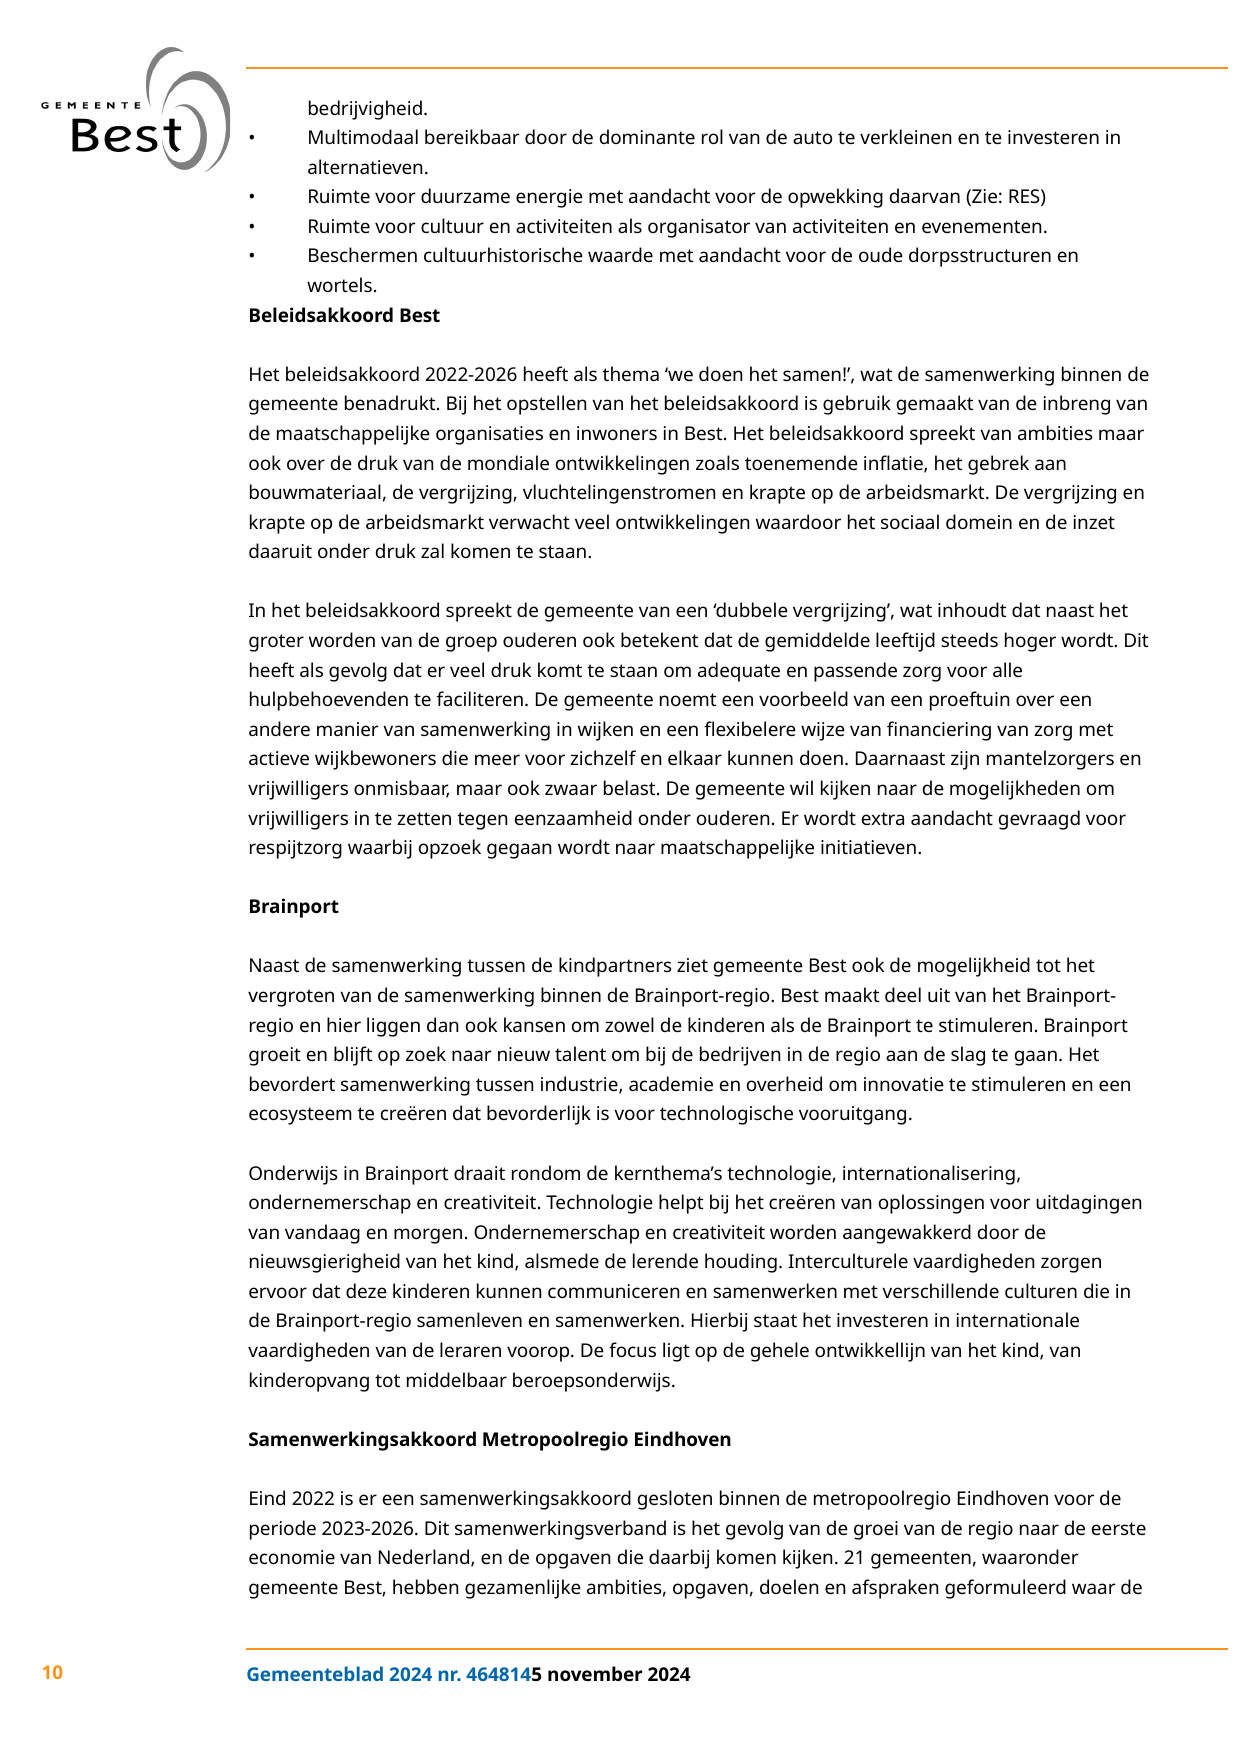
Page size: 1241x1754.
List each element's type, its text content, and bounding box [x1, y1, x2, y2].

list Beschermen cultuurhistorische waarde met aandacht voor de oude dorpsstructuren en wortels. [248, 243, 1152, 298]
list Ruimte voor cultuur en activiteiten als organisator van activiteiten en evenementen. [248, 213, 1152, 239]
text Samenwerkingsakkoord Metropoolregio Eindhoven [248, 1426, 1152, 1452]
list bedrijvigheid. [248, 95, 1152, 121]
text Eind 2022 is er een samenwerkingsakkoord gesloten binnen de metropoolregio Eindhoven voor de periode 2023-2026. Dit samenwerkingsverband is het gevolg van de groei van de regio naar de eerste economie van Nederland, en de opgaven die daarbij komen kijken. 21 gemeenten, waaronder gemeente Best, hebben gezamenlijke ambities, opgaven, doelen en afspraken geformuleerd waar de [248, 1485, 1152, 1600]
text Brainport [248, 893, 1152, 919]
text Onderwijs in Brainport draait rondom de kernthema’s technologie, internationalisering, ondernemerschap en creativiteit. Technologie helpt bij het creëren van oplossingen voor uitdagingen van vandaag en morgen. Ondernemerschap en creativiteit worden aangewakkerd door de nieuwsgierigheid van het kind, alsmede de lerende houding. Interculturele vaardigheden zorgen ervoor dat deze kinderen kunnen communiceren en samenwerken met verschillende culturen die in de Brainport-regio samenleven en samenwerken. Hierbij staat het investeren in internationale vaardigheden van de leraren voorop. De focus ligt op de gehele ontwikkellijn van het kind, van kinderopvang tot middelbaar beroepsonderwijs. [248, 1160, 1152, 1393]
text In het beleidsakkoord spreekt de gemeente van een ‘dubbele vergrijzing’, wat inhoudt dat naast het groter worden van de groep ouderen ook betekent dat de gemiddelde leeftijd steeds hoger wordt. Dit heeft als gevolg dat er veel druk komt te staan om adequate en passende zorg voor alle hulpbehoevenden te faciliteren. De gemeente noemt een voorbeeld van een proeftuin over een andere manier van samenwerking in wijken en een flexibelere wijze van financiering van zorg met actieve wijkbewoners die meer voor zichzelf en elkaar kunnen doen. Daarnaast zijn mantelzorgers en vrijwilligers onmisbaar, maar ook zwaar belast. De gemeente wil kijken naar de mogelijkheden om vrijwilligers in te zetten tegen eenzaamheid onder ouderen. Er wordt extra aandacht gevraagd voor respijtzorg waarbij opzoek gegaan wordt naar maatschappelijke initiatieven. [248, 598, 1152, 860]
list Multimodaal bereikbaar door de dominante rol van de auto te verkleinen en te investeren in alternatieven. [248, 124, 1152, 180]
picture [41, 47, 231, 172]
text Naast de samenwerking tussen de kindpartners ziet gemeente Best ook de mogelijkheid tot het vergroten van de samenwerking binnen de Brainport-regio. Best maakt deel uit van het Brainport-regio en hier liggen dan ook kansen om zowel de kinderen als de Brainport te stimuleren. Brainport groeit en blijft op zoek naar nieuw talent om bij de bedrijven in de regio aan de slag te gaan. Het bevordert samenwerking tussen industrie, academie en overheid om innovatie te stimuleren en een ecosysteem te creëren dat bevorderlijk is voor technologische vooruitgang. [248, 953, 1152, 1126]
text Beleidsakkoord Best [248, 302, 1152, 328]
list Ruimte voor duurzame energie met aandacht voor de opwekking daarvan (Zie: RES) [248, 183, 1152, 209]
text Het beleidsakkoord 2022-2026 heeft als thema ‘we doen het samen!’, wat de samenwerking binnen de gemeente benadrukt. Bij het opstellen van het beleidsakkoord is gebruik gemaakt van de inbreng van de maatschappelijke organisaties en inwoners in Best. Het beleidsakkoord spreekt van ambities maar ook over de druk van de mondiale ontwikkelingen zoals toenemende inflatie, het gebrek aan bouwmateriaal, de vergrijzing, vluchtelingenstromen en krapte op de arbeidsmarkt. De vergrijzing en krapte op de arbeidsmarkt verwacht veel ontwikkelingen waardoor het sociaal domein en de inzet daaruit onder druk zal komen te staan. [248, 361, 1152, 564]
